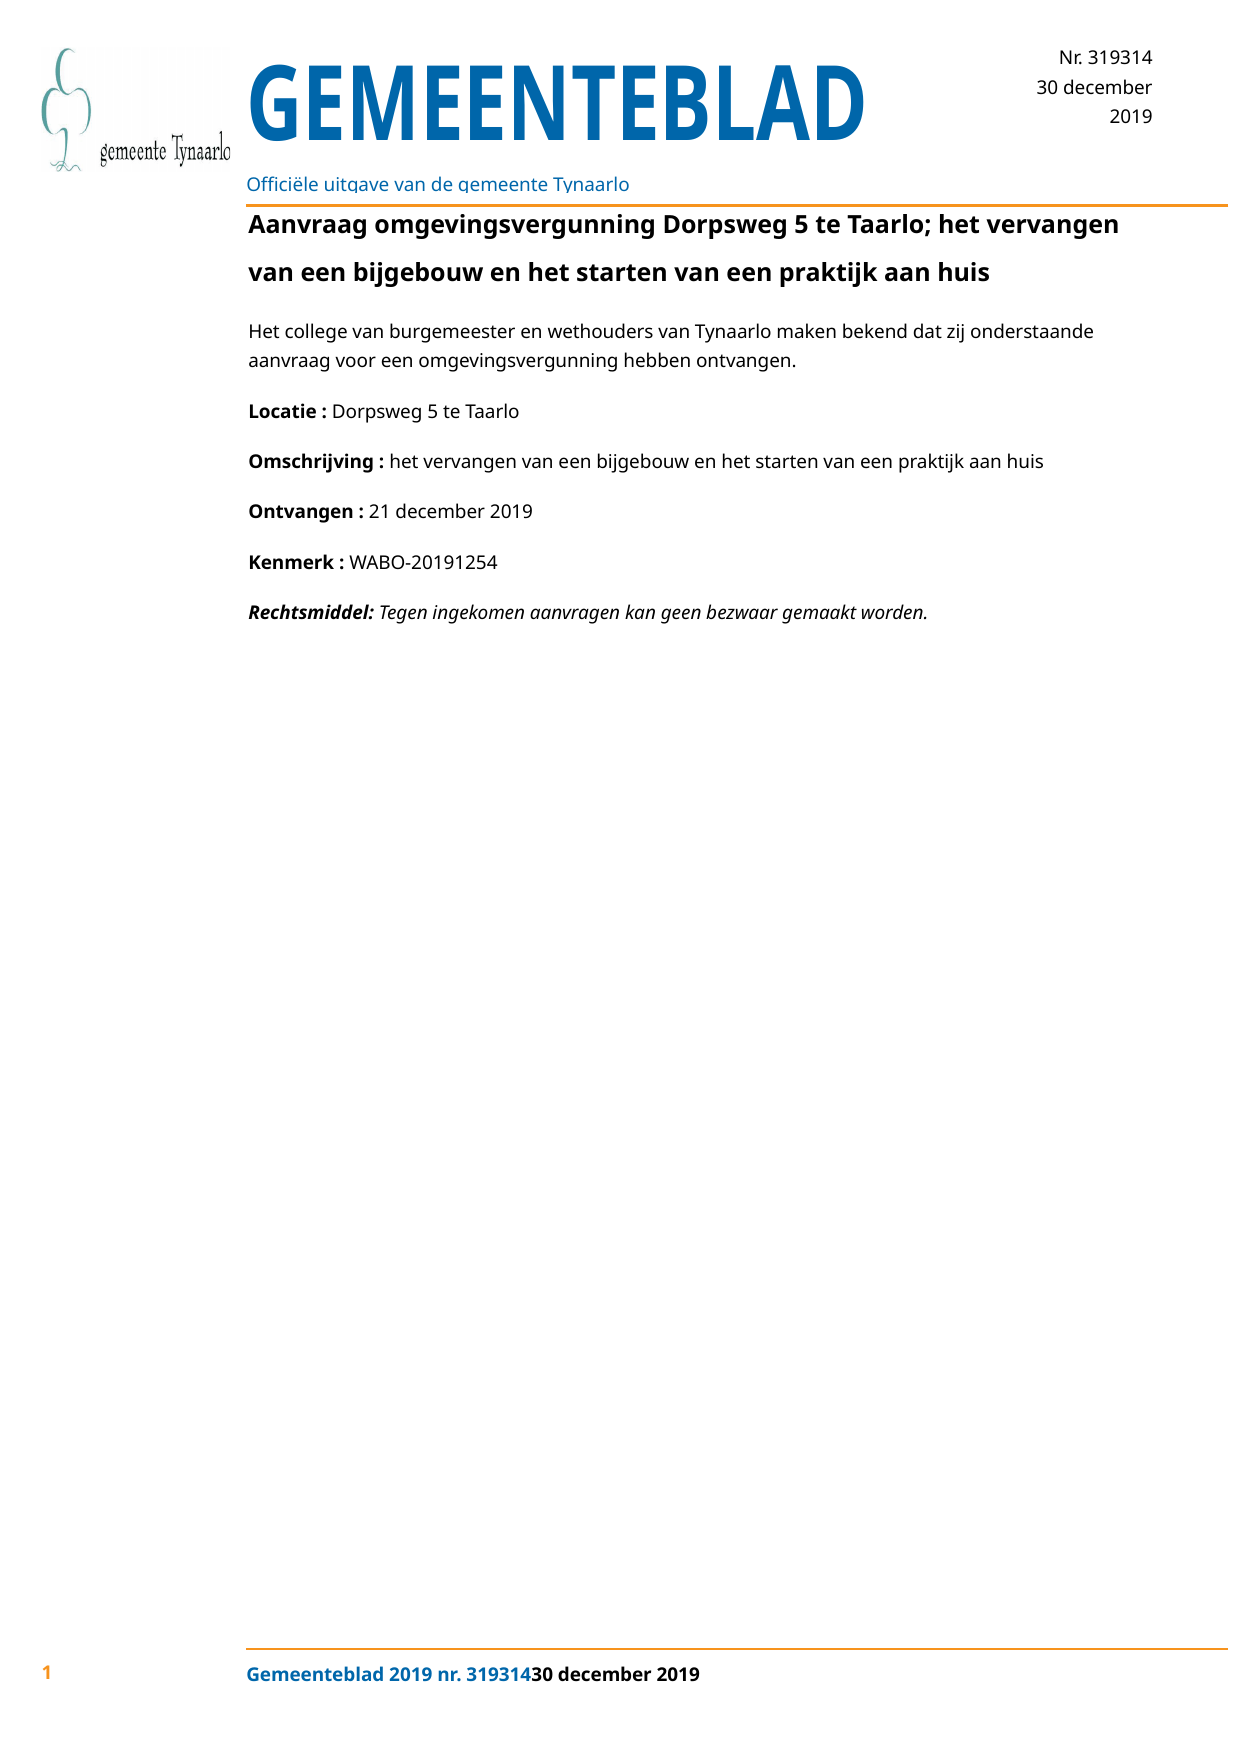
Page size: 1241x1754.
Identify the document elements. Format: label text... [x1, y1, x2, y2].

text Het college van burgemeester en wethouders van Tynaarlo maken bekend dat zij onderstaande aanvraag voor een omgevingsvergunning hebben ontvangen. [248, 318, 1152, 373]
text Aanvraag omgevingsvergunning Dorpsweg 5 te Taarlo; het vervangen van een bijgebouw en het starten van een praktijk aan huis [248, 207, 1152, 288]
picture [41, 47, 231, 172]
text Locatie : Dorpsweg 5 te Taarlo [248, 398, 1152, 424]
text Omschrijving : het vervangen van een bijgebouw en het starten van een praktijk aan huis [248, 448, 1152, 474]
text Kenmerk : WABO-20191254 [248, 549, 1152, 575]
text Ontvangen : 21 december 2019 [248, 499, 1152, 524]
text Rechtsmiddel: Tegen ingekomen aanvragen kan geen bezwaar gemaakt worden. [248, 599, 1152, 625]
